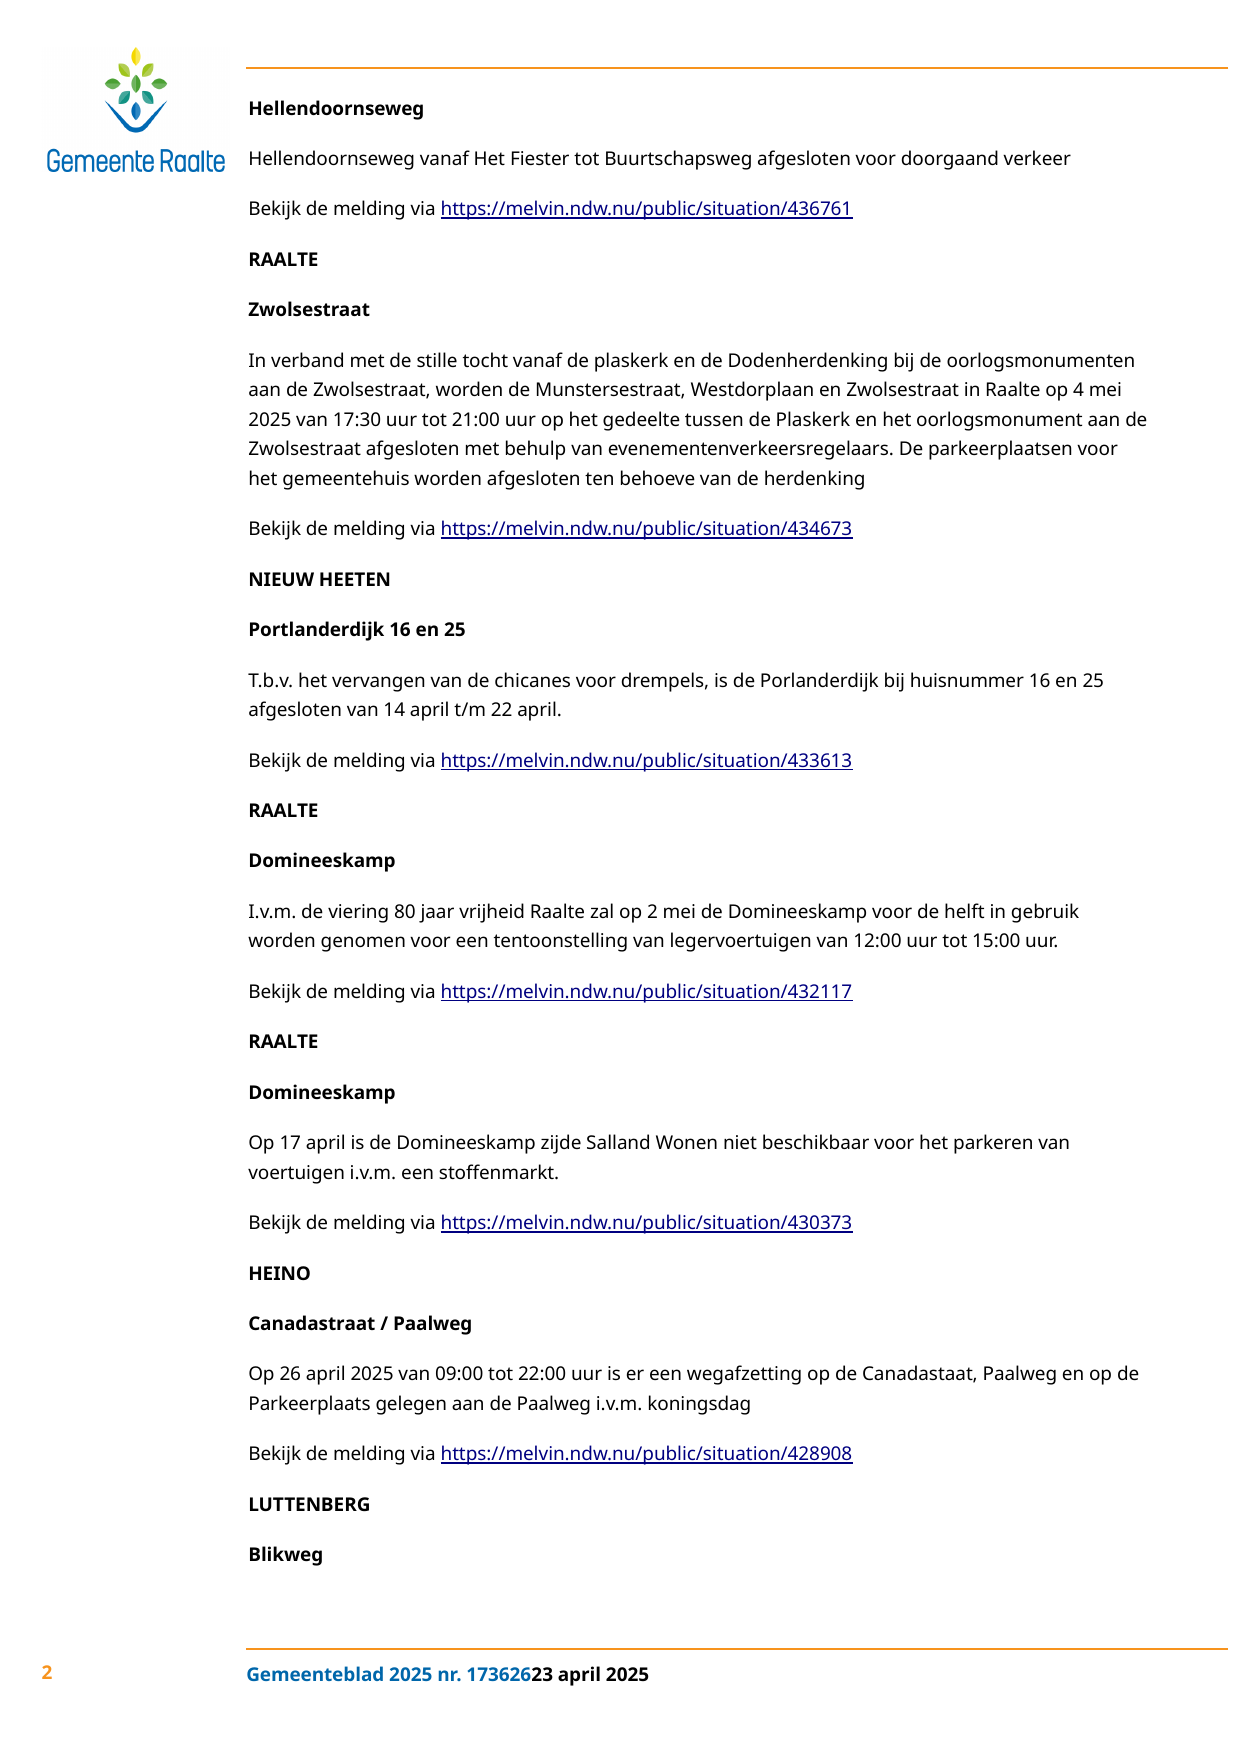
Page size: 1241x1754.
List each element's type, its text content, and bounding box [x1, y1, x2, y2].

text Domineeskamp [248, 848, 1152, 873]
text I.v.m. de viering 80 jaar vrijheid Raalte zal op 2 mei de Domineeskamp voor de helft in gebruik worden genomen voor een tentoonstelling van legervoertuigen van 12:00 uur tot 15:00 uur. [248, 898, 1152, 953]
text Domineeskamp [248, 1079, 1152, 1105]
text Op 17 april is de Domineeskamp zijde Salland Wonen niet beschikbaar voor het parkeren van voertuigen i.v.m. een stoffenmarkt. [248, 1129, 1152, 1185]
text Op 26 april 2025 van 09:00 tot 22:00 uur is er een wegafzetting op de Canadastaat, Paalweg en op de Parkeerplaats gelegen aan de Paalweg i.v.m. koningsdag [248, 1361, 1152, 1416]
text NIEUW HEETEN [248, 566, 1152, 592]
text HEINO [248, 1260, 1152, 1286]
text In verband met de stille tocht vanaf de plaskerk en de Dodenherdenking bij de oorlogsmonumenten aan de Zwolsestraat, worden de Munstersestraat, Westdorplaan en Zwolsestraat in Raalte op 4 mei 2025 van 17:30 uur tot 21:00 uur op het gedeelte tussen de Plaskerk en het oorlogsmonument aan de Zwolsestraat afgesloten met behulp van evenementenverkeersregelaars. De parkeerplaatsen voor het gemeentehuis worden afgesloten ten behoeve van de herdenking [248, 347, 1152, 491]
text Bekijk de melding via https://melvin.ndw.nu/public/situation/433613 [248, 747, 1152, 773]
text RAALTE [248, 797, 1152, 823]
text Blikweg [248, 1541, 1152, 1567]
text RAALTE [248, 246, 1152, 272]
text Hellendoornseweg vanaf Het Fiester tot Buurtschapsweg afgesloten voor doorgaand verkeer [248, 145, 1152, 171]
text Bekijk de melding via https://melvin.ndw.nu/public/situation/434673 [248, 516, 1152, 541]
text T.b.v. het vervangen van de chicanes voor drempels, is de Porlanderdijk bij huisnummer 16 en 25 afgesloten van 14 april t/m 22 april. [248, 667, 1152, 722]
text RAALTE [248, 1028, 1152, 1054]
text LUTTENBERG [248, 1491, 1152, 1517]
text Portlanderdijk 16 en 25 [248, 616, 1152, 642]
text Zwolsestraat [248, 296, 1152, 322]
text Bekijk de melding via https://melvin.ndw.nu/public/situation/430373 [248, 1209, 1152, 1235]
text Bekijk de melding via https://melvin.ndw.nu/public/situation/432117 [248, 978, 1152, 1004]
text Hellendoornseweg [248, 95, 1152, 121]
text Bekijk de melding via https://melvin.ndw.nu/public/situation/436761 [248, 196, 1152, 221]
text Bekijk de melding via https://melvin.ndw.nu/public/situation/428908 [248, 1441, 1152, 1466]
picture [41, 47, 231, 172]
text Canadastraat / Paalweg [248, 1310, 1152, 1336]
